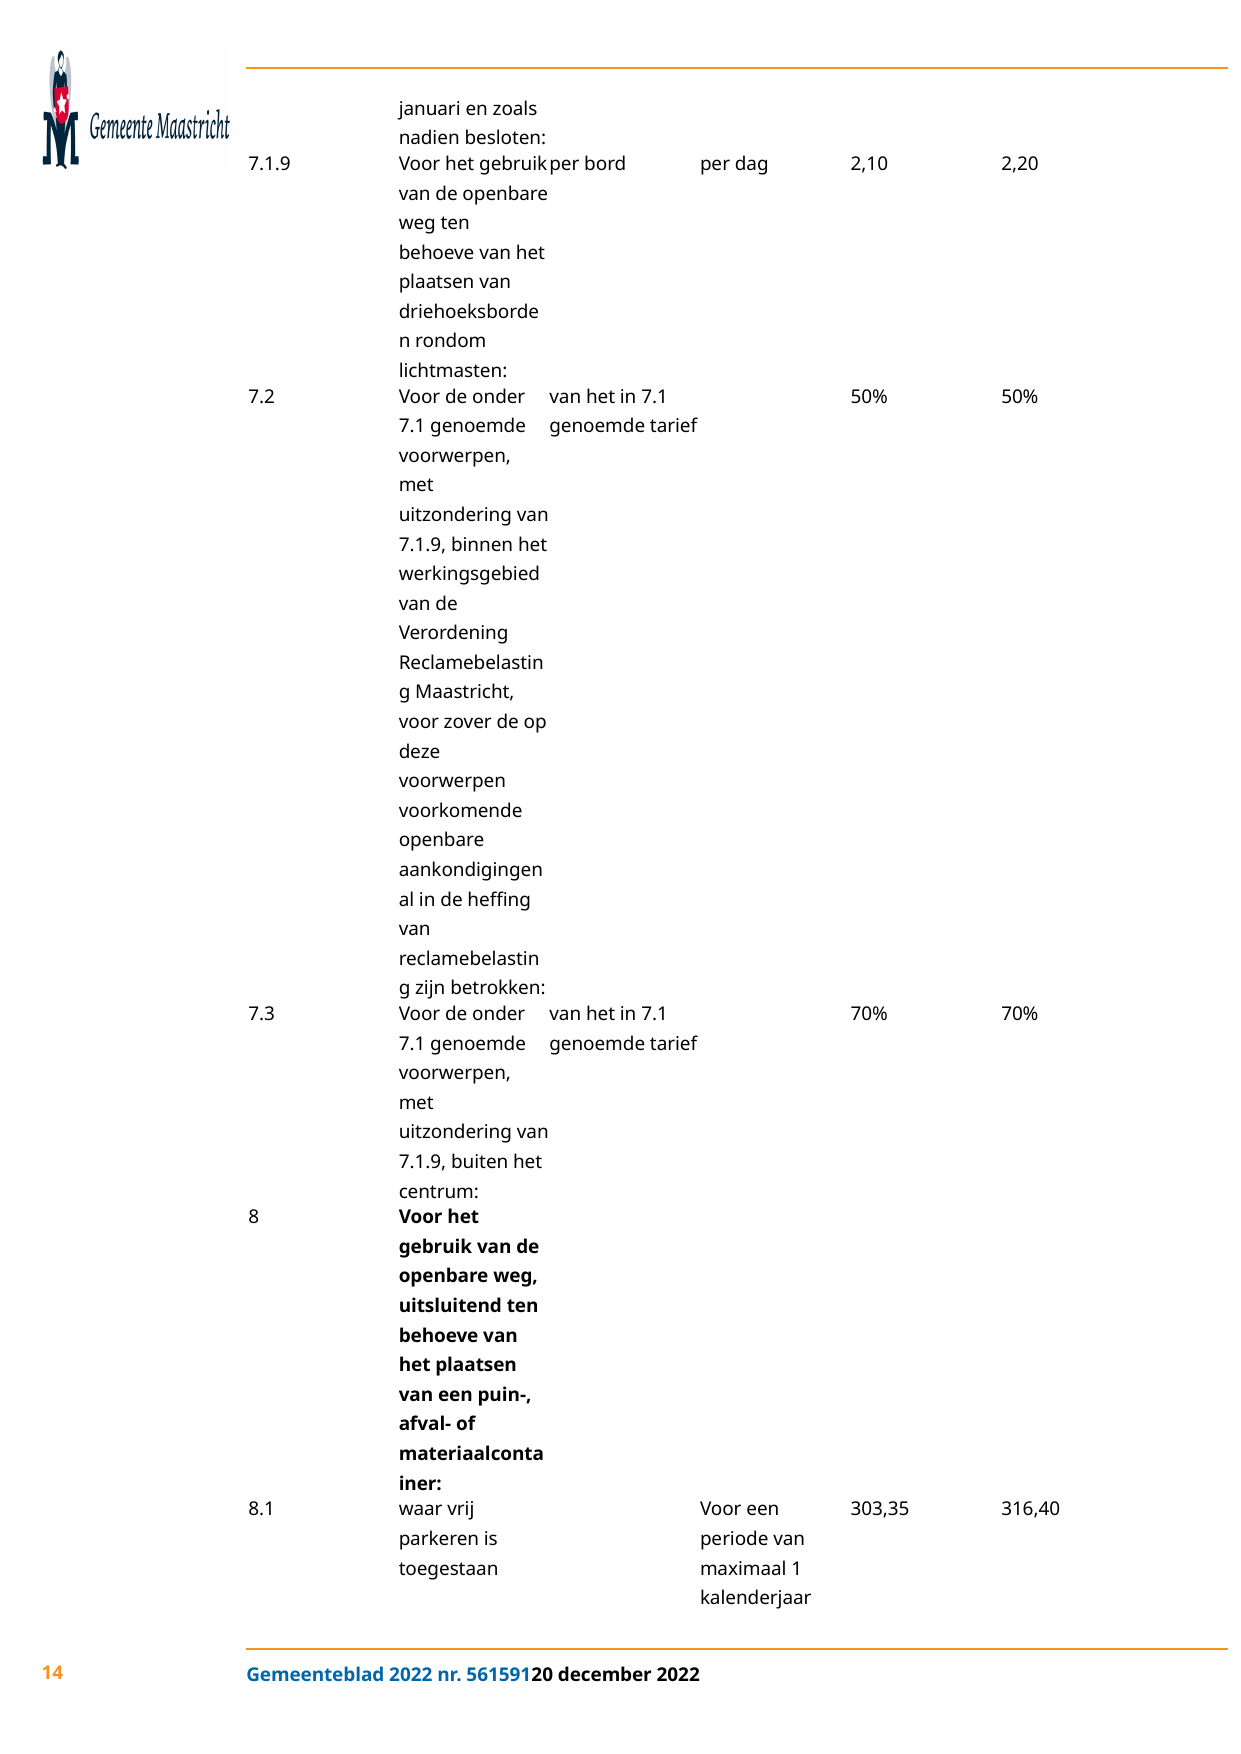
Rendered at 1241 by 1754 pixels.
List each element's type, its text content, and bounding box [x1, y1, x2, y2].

picture [41, 47, 231, 172]
table_cell [549, 1496, 700, 1610]
table_cell 50% [1001, 383, 1152, 1000]
table_cell 7.3 [248, 1000, 398, 1203]
table_cell van het in 7.1 genoemde tarief [549, 1000, 700, 1203]
table_cell Voor de onder 7.1 genoemde voorwerpen, met uitzondering van 7.1.9, buiten het centrum: [399, 1000, 549, 1203]
table_cell 8 [248, 1204, 398, 1496]
table_cell [700, 1000, 850, 1203]
table_cell [549, 1204, 700, 1496]
table_cell 70% [850, 1000, 1001, 1203]
table_cell [1001, 1204, 1152, 1496]
table_cell [850, 1204, 1001, 1496]
table_cell Voor het gebruik van de openbare weg, uitsluitend ten behoeve van het plaatsen van een puin-, afval- of materiaalcontainer: [399, 1204, 549, 1496]
table_cell 2,20 [1001, 150, 1152, 383]
table_cell waar vrij parkeren is toegestaan [399, 1496, 549, 1610]
table_cell januari en zoals nadien besloten: [399, 95, 549, 150]
table_cell [1001, 95, 1152, 150]
table_cell 2,10 [850, 150, 1001, 383]
table_cell [700, 1204, 850, 1496]
table_cell 303,35 [850, 1496, 1001, 1610]
table_cell 8.1 [248, 1496, 398, 1610]
table_cell 50% [850, 383, 1001, 1000]
table_cell [549, 95, 700, 150]
table_cell per bord [549, 150, 700, 383]
table_cell Voor het gebruik van de openbare weg ten behoeve van het plaatsen van driehoeksborden rondom lichtmasten: [399, 150, 549, 383]
table_cell [248, 95, 398, 150]
table_cell Voor een periode van maximaal 1 kalenderjaar [700, 1496, 850, 1610]
table_cell [700, 383, 850, 1000]
table_cell van het in 7.1 genoemde tarief [549, 383, 700, 1000]
table_cell Voor de onder 7.1 genoemde voorwerpen, met uitzondering van 7.1.9, binnen het werkingsgebied van de Verordening Reclamebelasting Maastricht, voor zover de op deze voorwerpen voorkomende openbare aankondigingen al in de heffing van reclamebelasting zijn betrokken: [399, 383, 549, 1000]
table_cell [850, 95, 1001, 150]
table_cell per dag [700, 150, 850, 383]
table_cell 316,40 [1001, 1496, 1152, 1610]
table_cell [700, 95, 850, 150]
table_cell 70% [1001, 1000, 1152, 1203]
table_cell 7.2 [248, 383, 398, 1000]
table_cell 7.1.9 [248, 150, 398, 383]
